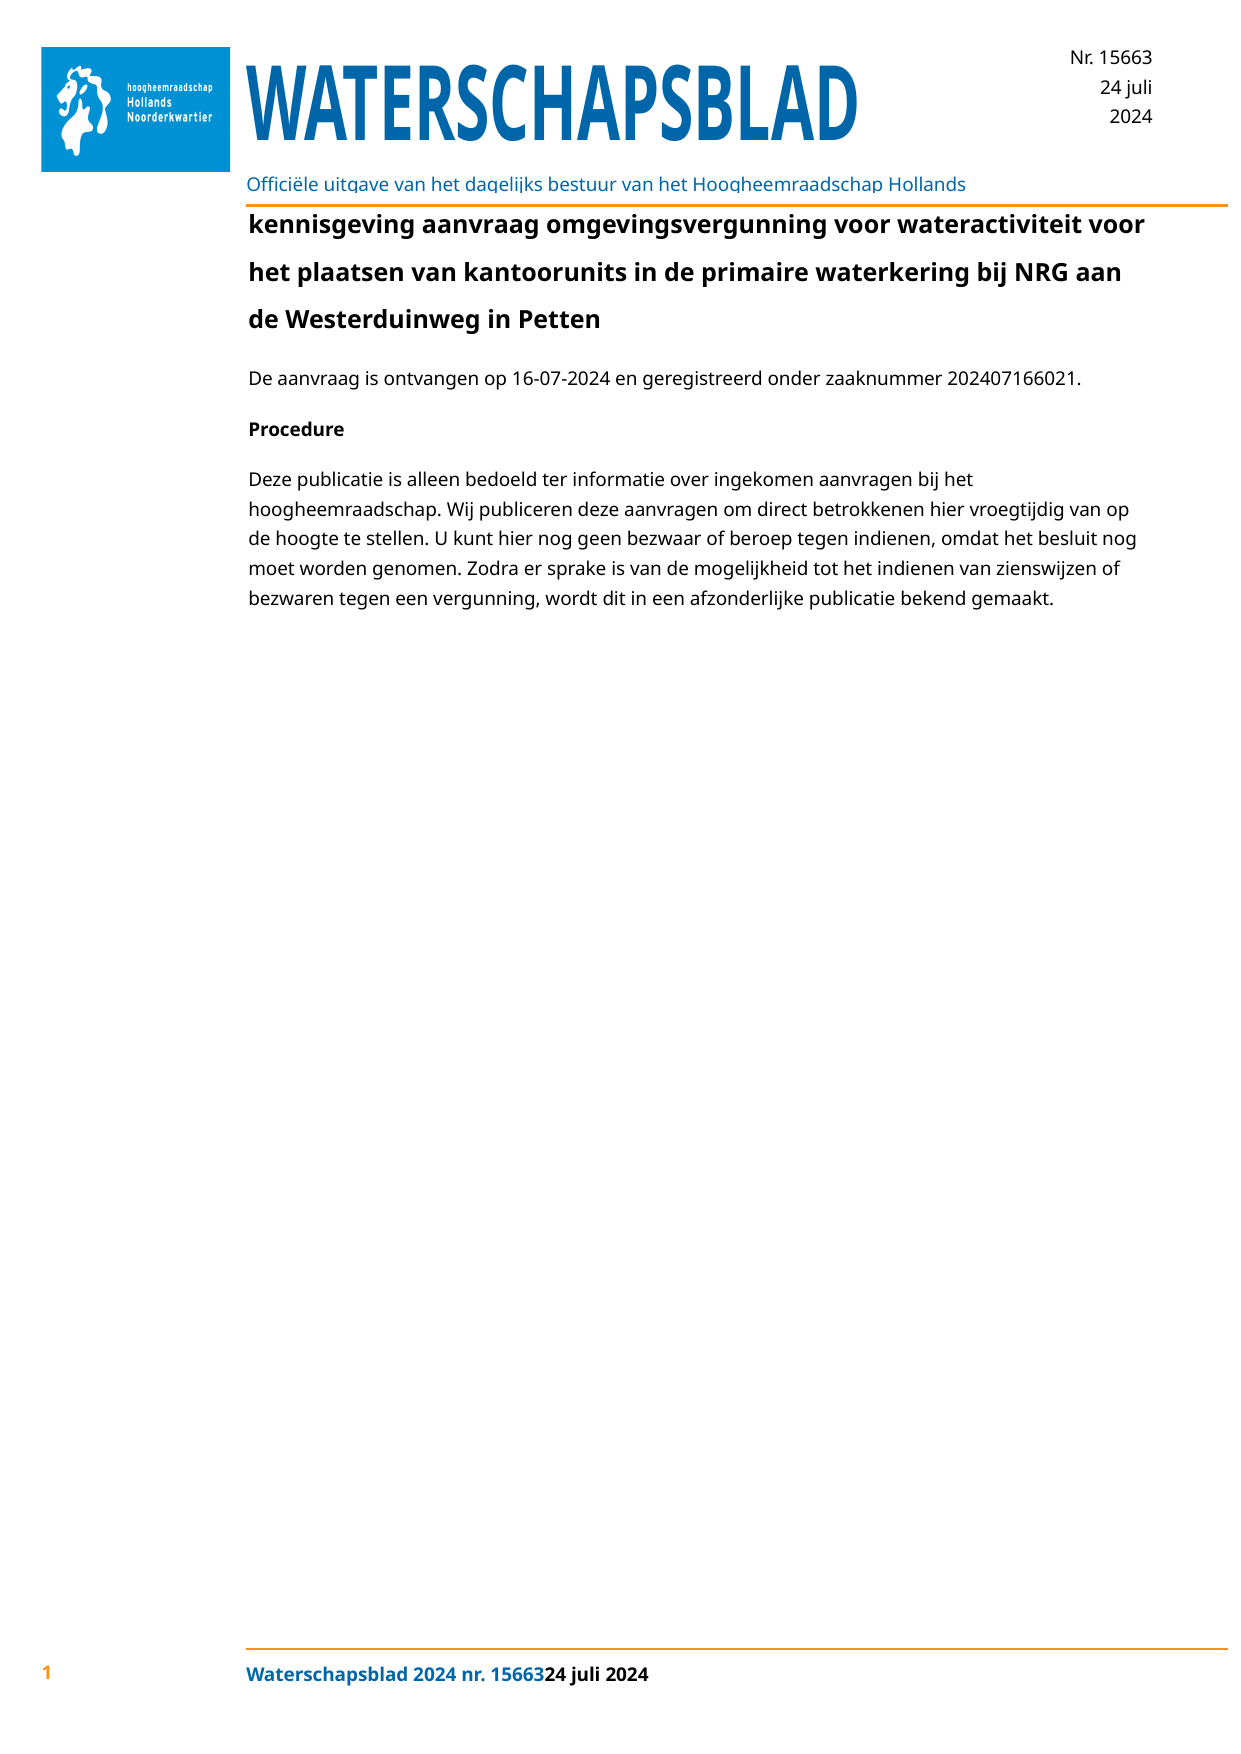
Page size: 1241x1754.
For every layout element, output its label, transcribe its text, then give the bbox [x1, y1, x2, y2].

picture [128, 98, 133, 106]
picture [76, 67, 110, 133]
picture [62, 100, 92, 155]
text kennisgeving aanvraag omgevingsvergunning voor wateractiviteit voor het plaatsen van kantoorunits in de primaire waterkering bij NRG aan de Westerduinweg in Petten [248, 207, 1152, 336]
picture [58, 80, 77, 116]
text Deze publicatie is alleen bedoeld ter informatie over ingekomen aanvragen bij het hoogheemraadschap. Wij publiceren deze aanvragen om direct betrokkenen hier vroegtijdig van op de hoogte te stellen. U kunt hier nog geen bezwaar of beroep tegen indienen, omdat het besluit nog moet worden genomen. Zodra er sprake is van de mogelijkheid tot het indienen van zienswijzen of bezwaren tegen een vergunning, wordt dit in een afzonderlijke publicatie bekend gemaakt. [248, 466, 1152, 610]
picture [80, 86, 87, 93]
text Procedure [248, 416, 1152, 442]
picture [128, 113, 133, 121]
text De aanvraag is ontvangen op 16-07-2024 en geregistreerd onder zaaknummer 202407166021. [248, 366, 1152, 391]
picture [68, 69, 73, 79]
